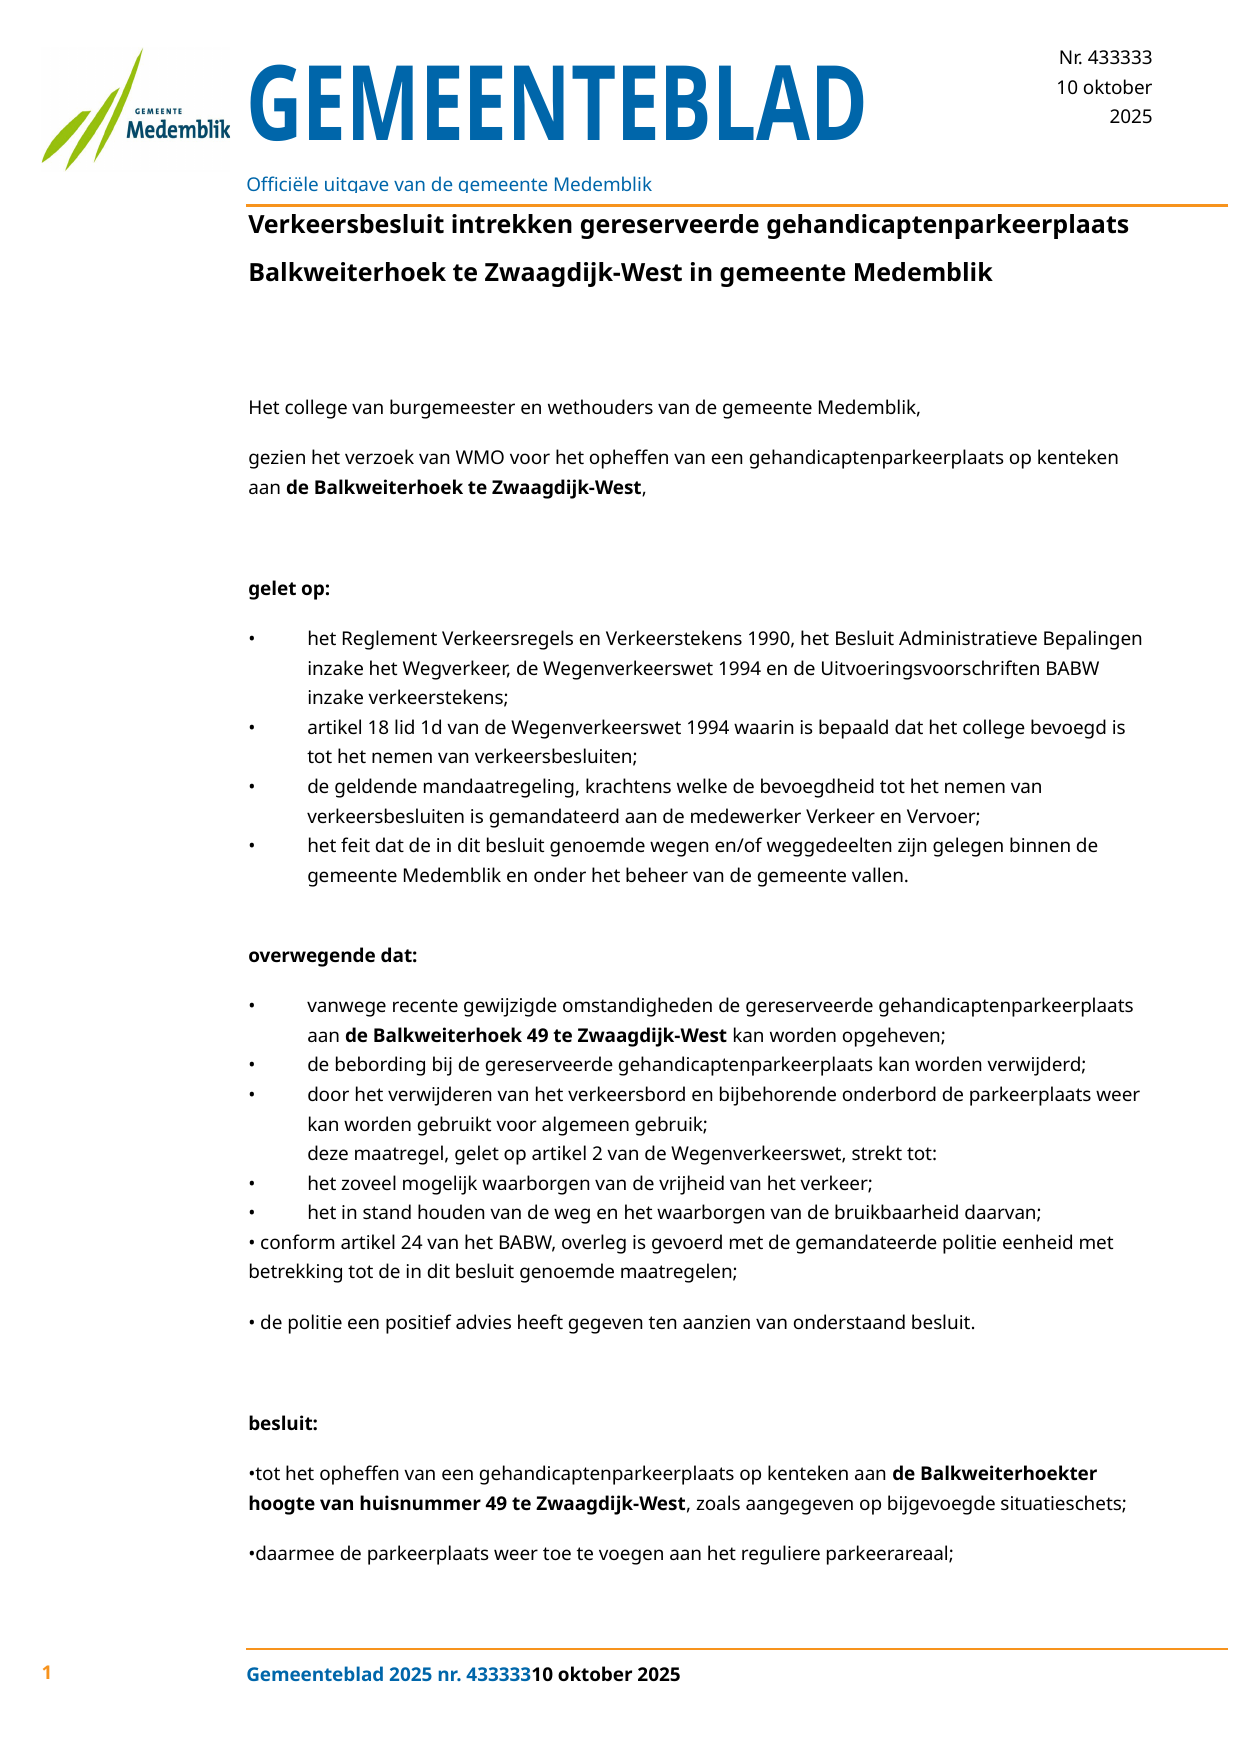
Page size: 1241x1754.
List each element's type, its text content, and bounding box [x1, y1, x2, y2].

text Het college van burgemeester en wethouders van de gemeente Medemblik, [248, 394, 1152, 420]
list de bebording bij de gereserveerde gehandicaptenparkeerplaats kan worden verwijderd; [248, 1052, 1152, 1077]
list vanwege recente gewijzigde omstandigheden de gereserveerde gehandicaptenparkeerplaats aan de Balkweiterhoek 49 te Zwaagdijk-West kan worden opgeheven; [248, 992, 1152, 1048]
text besluit: [248, 1410, 1152, 1436]
picture [41, 47, 231, 172]
list de geldende mandaatregeling, krachtens welke de bevoegdheid tot het nemen van verkeersbesluiten is gemandateerd aan de medewerker Verkeer en Vervoer; [248, 773, 1152, 828]
list door het verwijderen van het verkeersbord en bijbehorende onderbord de parkeerplaats weer kan worden gebruikt voor algemeen gebruik; [248, 1081, 1152, 1136]
list het in stand houden van de weg en het waarborgen van de bruikbaarheid daarvan; [248, 1199, 1152, 1225]
text overwegende dat: [248, 942, 1152, 968]
list artikel 18 lid 1d van de Wegenverkeerswet 1994 waarin is bepaald dat het college bevoegd is tot het nemen van verkeersbesluiten; [248, 714, 1152, 769]
text Verkeersbesluit intrekken gereserveerde gehandicaptenparkeerplaats Balkweiterhoek te Zwaagdijk-West in gemeente Medemblik [248, 207, 1152, 288]
text • conform artikel 24 van het BABW, overleg is gevoerd met de gemandateerde politie eenheid met betrekking tot de in dit besluit genoemde maatregelen; [248, 1229, 1152, 1284]
list het zoveel mogelijk waarborgen van de vrijheid van het verkeer; [248, 1170, 1152, 1196]
list het feit dat de in dit besluit genoemde wegen en/of weggedeelten zijn gelegen binnen de gemeente Medemblik en onder het beheer van de gemeente vallen. [248, 832, 1152, 888]
list deze maatregel, gelet op artikel 2 van de Wegenverkeerswet, strekt tot: [248, 1140, 1152, 1166]
text • de politie een positief advies heeft gegeven ten aanzien van onderstaand besluit. [248, 1309, 1152, 1335]
text •daarmee de parkeerplaats weer toe te voegen aan het reguliere parkeerareaal; [248, 1540, 1152, 1566]
list het Reglement Verkeersregels en Verkeerstekens 1990, het Besluit Administratieve Bepalingen inzake het Wegverkeer, de Wegenverkeerswet 1994 en de Uitvoeringsvoorschriften BABW inzake verkeerstekens; [248, 625, 1152, 710]
text •tot het opheffen van een gehandicaptenparkeerplaats op kenteken aan de Balkweiterhoekter hoogte van huisnummer 49 te Zwaagdijk-West, zoals aangegeven op bijgevoegde situatieschets; [248, 1460, 1152, 1516]
text gelet op: [248, 575, 1152, 601]
text gezien het verzoek van WMO voor het opheffen van een gehandicaptenparkeerplaats op kenteken aan de Balkweiterhoek te Zwaagdijk-West, [248, 444, 1152, 500]
